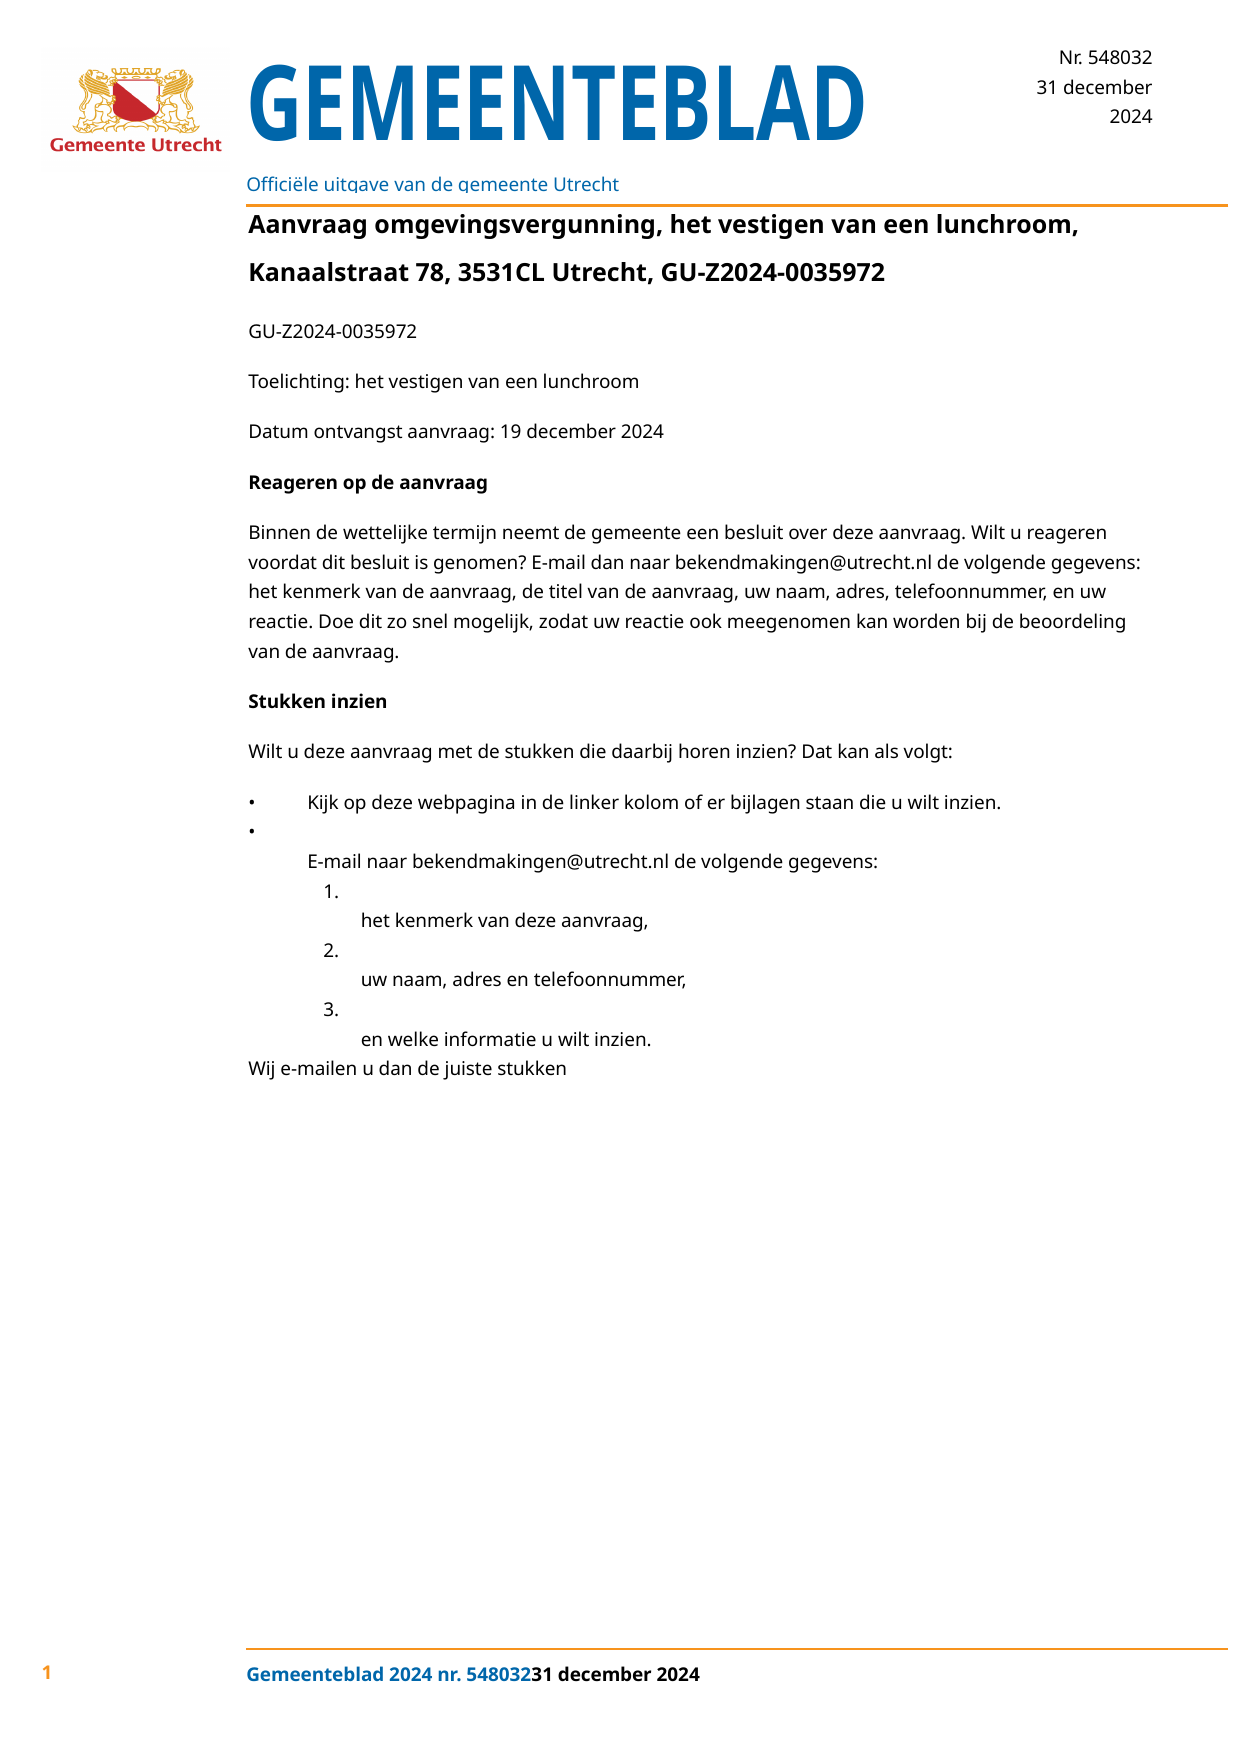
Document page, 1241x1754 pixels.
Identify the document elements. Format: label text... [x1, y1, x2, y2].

text Wij e-mailen u dan de juiste stukken [248, 1055, 1152, 1081]
list E-mail naar bekendmakingen@utrecht.nl de volgende gegevens: [248, 848, 1152, 874]
text Aanvraag omgevingsvergunning, het vestigen van een lunchroom, Kanaalstraat 78, 3531CL Utrecht, GU-Z2024-0035972 [248, 207, 1152, 288]
text GU-Z2024-0035972 [248, 318, 1152, 344]
list het kenmerk van deze aanvraag, [323, 907, 1152, 933]
picture [41, 47, 231, 172]
list Kijk op deze webpagina in de linker kolom of er bijlagen staan die u wilt inzien. [248, 789, 1152, 815]
text Reageren op de aanvraag [248, 469, 1152, 495]
list en welke informatie u wilt inzien. [323, 1026, 1152, 1052]
text Datum ontvangst aanvraag: 19 december 2024 [248, 419, 1152, 444]
text Toelichting: het vestigen van een lunchroom [248, 368, 1152, 394]
text Stukken inzien [248, 688, 1152, 714]
text Binnen de wettelijke termijn neemt de gemeente een besluit over deze aanvraag. Wilt u reageren voordat dit besluit is genomen? E-mail dan naar bekendmakingen@utrecht.nl de volgende gegevens: het kenmerk van de aanvraag, de titel van de aanvraag, uw naam, adres, telefoonnummer, en uw reactie. Doe dit zo snel mogelijk, zodat uw reactie ook meegenomen kan worden bij de beoordeling van de aanvraag. [248, 519, 1152, 664]
list uw naam, adres en telefoonnummer, [323, 967, 1152, 992]
text Wilt u deze aanvraag met de stukken die daarbij horen inzien? Dat kan als volgt: [248, 739, 1152, 764]
